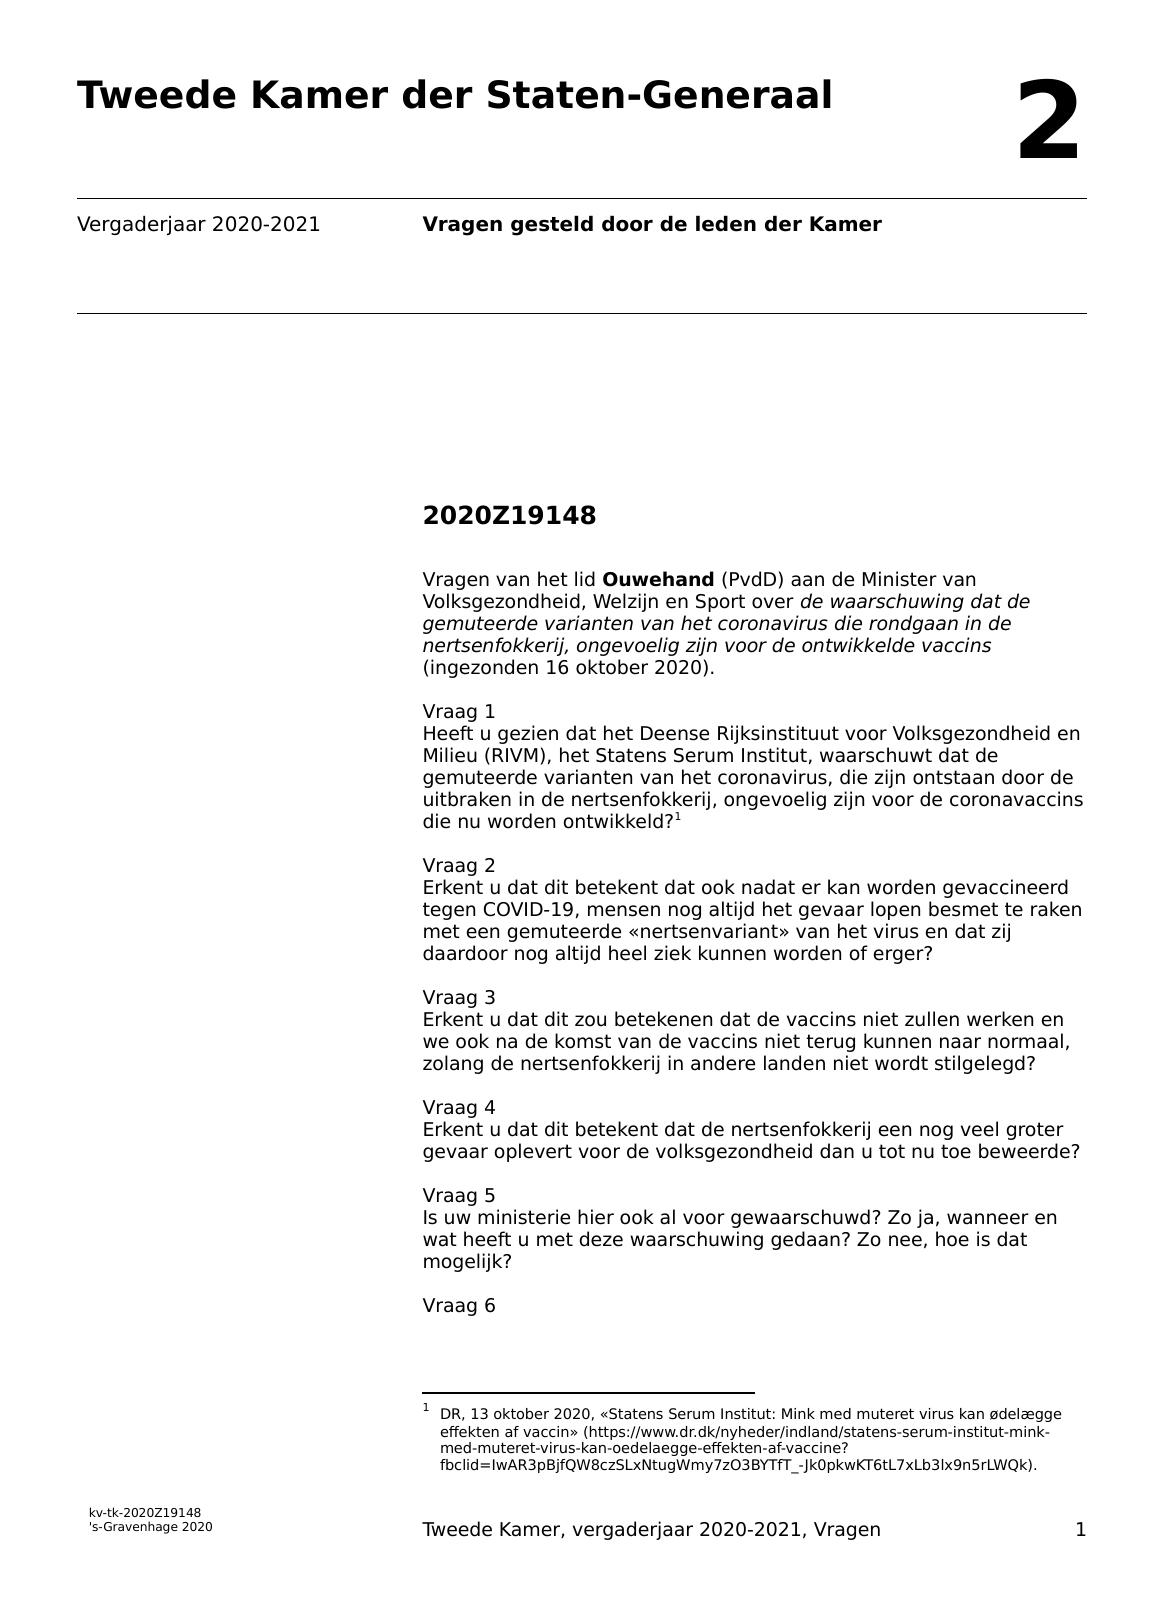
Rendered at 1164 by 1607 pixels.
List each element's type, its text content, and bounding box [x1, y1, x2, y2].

text Erkent u dat dit zou betekenen dat de vaccins niet zullen werken en we ook na de komst van de vaccins niet terug kunnen naar normaal, zolang de nertsenfokkerij in andere landen niet wordt stilgelegd? [422, 1009, 1087, 1075]
text Erkent u dat dit betekent dat ook nadat er kan worden gevaccineerd tegen COVID-19, mensen nog altijd het gevaar lopen besmet te raken met een gemuteerde «nertsenvariant» van het virus en dat zij daardoor nog altijd heel ziek kunnen worden of erger? [422, 877, 1087, 965]
table_header Tweede Kamer der Staten-Generaal [77, 59, 886, 198]
table_header 2 [886, 59, 1087, 198]
text Vraag 6 [422, 1295, 1087, 1317]
text Vraag 1 [422, 701, 1087, 723]
text kv-tk-2020Z19148 [88, 1506, 323, 1520]
text Erkent u dat dit betekent dat de nertsenfokkerij een nog veel groter gevaar oplevert voor de volksgezondheid dan u tot nu toe beweerde? [422, 1119, 1087, 1163]
table_cell Vergaderjaar 2020-2021 [77, 199, 422, 313]
text Vraag 3 [422, 987, 1087, 1009]
text DR, 13 oktober 2020, «Statens Serum Institut: Mink med muteret virus kan ødelægge effekten af vaccin» (https://www.dr.dk/nyheder/indland/statens-serum-institut-mink-med-muteret-virus-kan-oedelaegge-effekten-af-vaccine?fbclid=IwAR3pBjfQW8czSLxNtugWmy7zO3BYTfT_-Jk0pkwKT6tL7xLb3lx9n5rLWQk). [422, 1402, 1087, 1474]
text Is uw ministerie hier ook al voor gewaarschuwd? Zo ja, wanneer en wat heeft u met deze waarschuwing gedaan? Zo nee, hoe is dat mogelijk? [422, 1207, 1087, 1273]
text Vraag 4 [422, 1097, 1087, 1119]
text 2020Z19148 [422, 501, 1087, 531]
text 's-Gravenhage 2020 [88, 1520, 323, 1534]
text Vragen van het lid Ouwehand (PvdD) aan de Minister van Volksgezondheid, Welzijn en Sport over de waarschuwing dat de gemuteerde varianten van het coronavirus die rondgaan in de nertsenfokkerij, ongevoelig zijn voor de ontwikkelde vaccins (ingezonden 16 oktober 2020). [422, 569, 1087, 679]
table_cell Vragen gesteld door de leden der Kamer [422, 199, 1087, 313]
text Vraag 5 [422, 1185, 1087, 1207]
text Vraag 2 [422, 855, 1087, 877]
text Heeft u gezien dat het Deense Rijksinstituut voor Volksgezondheid en Milieu (RIVM), het Statens Serum Institut, waarschuwt dat de gemuteerde varianten van het coronavirus, die zijn ontstaan door de uitbraken in de nertsenfokkerij, ongevoelig zijn voor de coronavaccins die nu worden ontwikkeld? [422, 723, 1087, 833]
